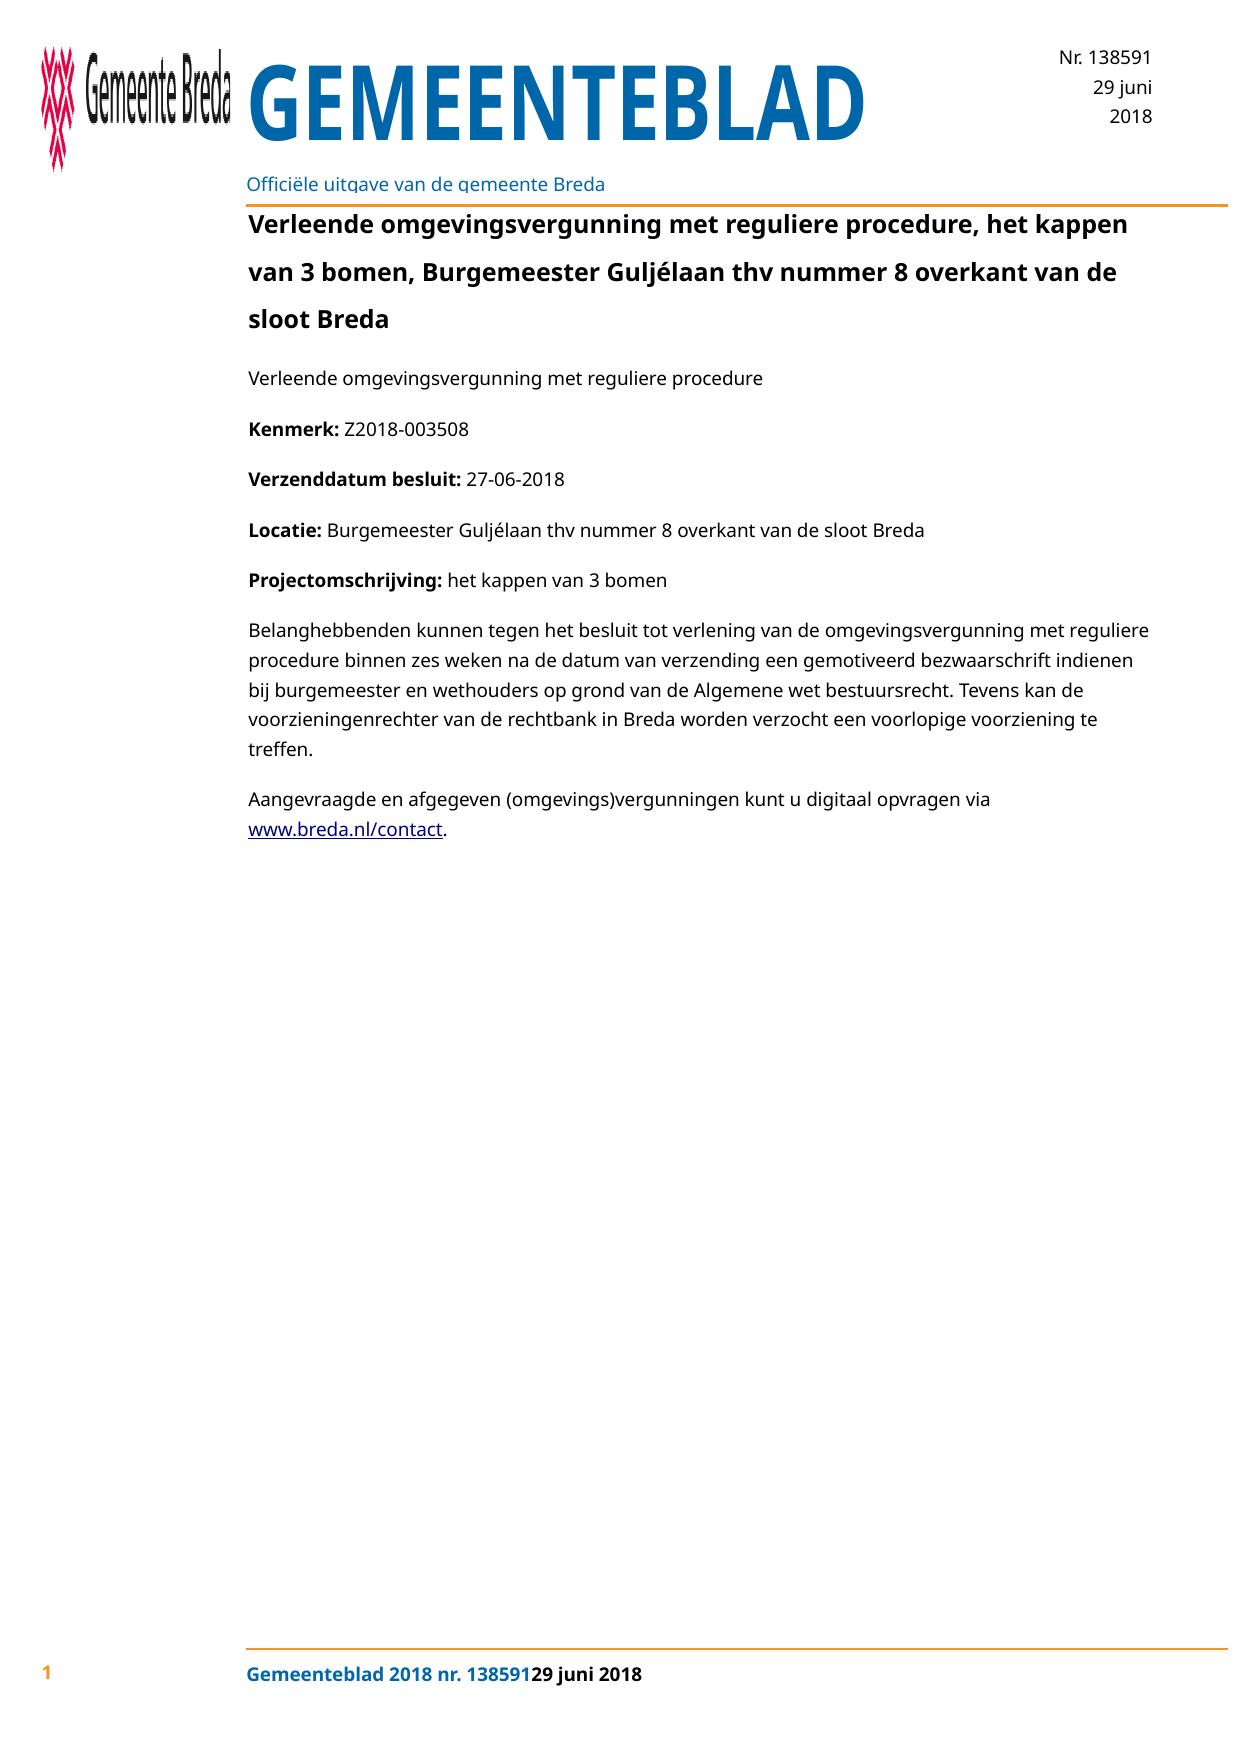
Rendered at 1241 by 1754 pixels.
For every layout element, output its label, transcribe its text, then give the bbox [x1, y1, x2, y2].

text Kenmerk: Z2018-003508 [248, 416, 1152, 442]
text Verleende omgevingsvergunning met reguliere procedure, het kappen van 3 bomen, Burgemeester Guljélaan thv nummer 8 overkant van de sloot Breda [248, 207, 1152, 336]
text Locatie: Burgemeester Guljélaan thv nummer 8 overkant van de sloot Breda [248, 517, 1152, 542]
text Belanghebbenden kunnen tegen het besluit tot verlening van de omgevingsvergunning met reguliere procedure binnen zes weken na de datum van verzending een gemotiveerd bezwaarschrift indienen bij burgemeester en wethouders op grond van de Algemene wet bestuursrecht. Tevens kan de voorzieningenrechter van de rechtbank in Breda worden verzocht een voorlopige voorziening te treffen. [248, 618, 1152, 762]
text Projectomschrijving: het kappen van 3 bomen [248, 567, 1152, 593]
text Aangevraagde en afgegeven (omgevings)vergunningen kunt u digitaal opvragen via www.breda.nl/contact. [248, 786, 1152, 842]
text Verleende omgevingsvergunning met reguliere procedure [248, 366, 1152, 391]
text Verzenddatum besluit: 27-06-2018 [248, 466, 1152, 492]
picture [41, 47, 231, 172]
